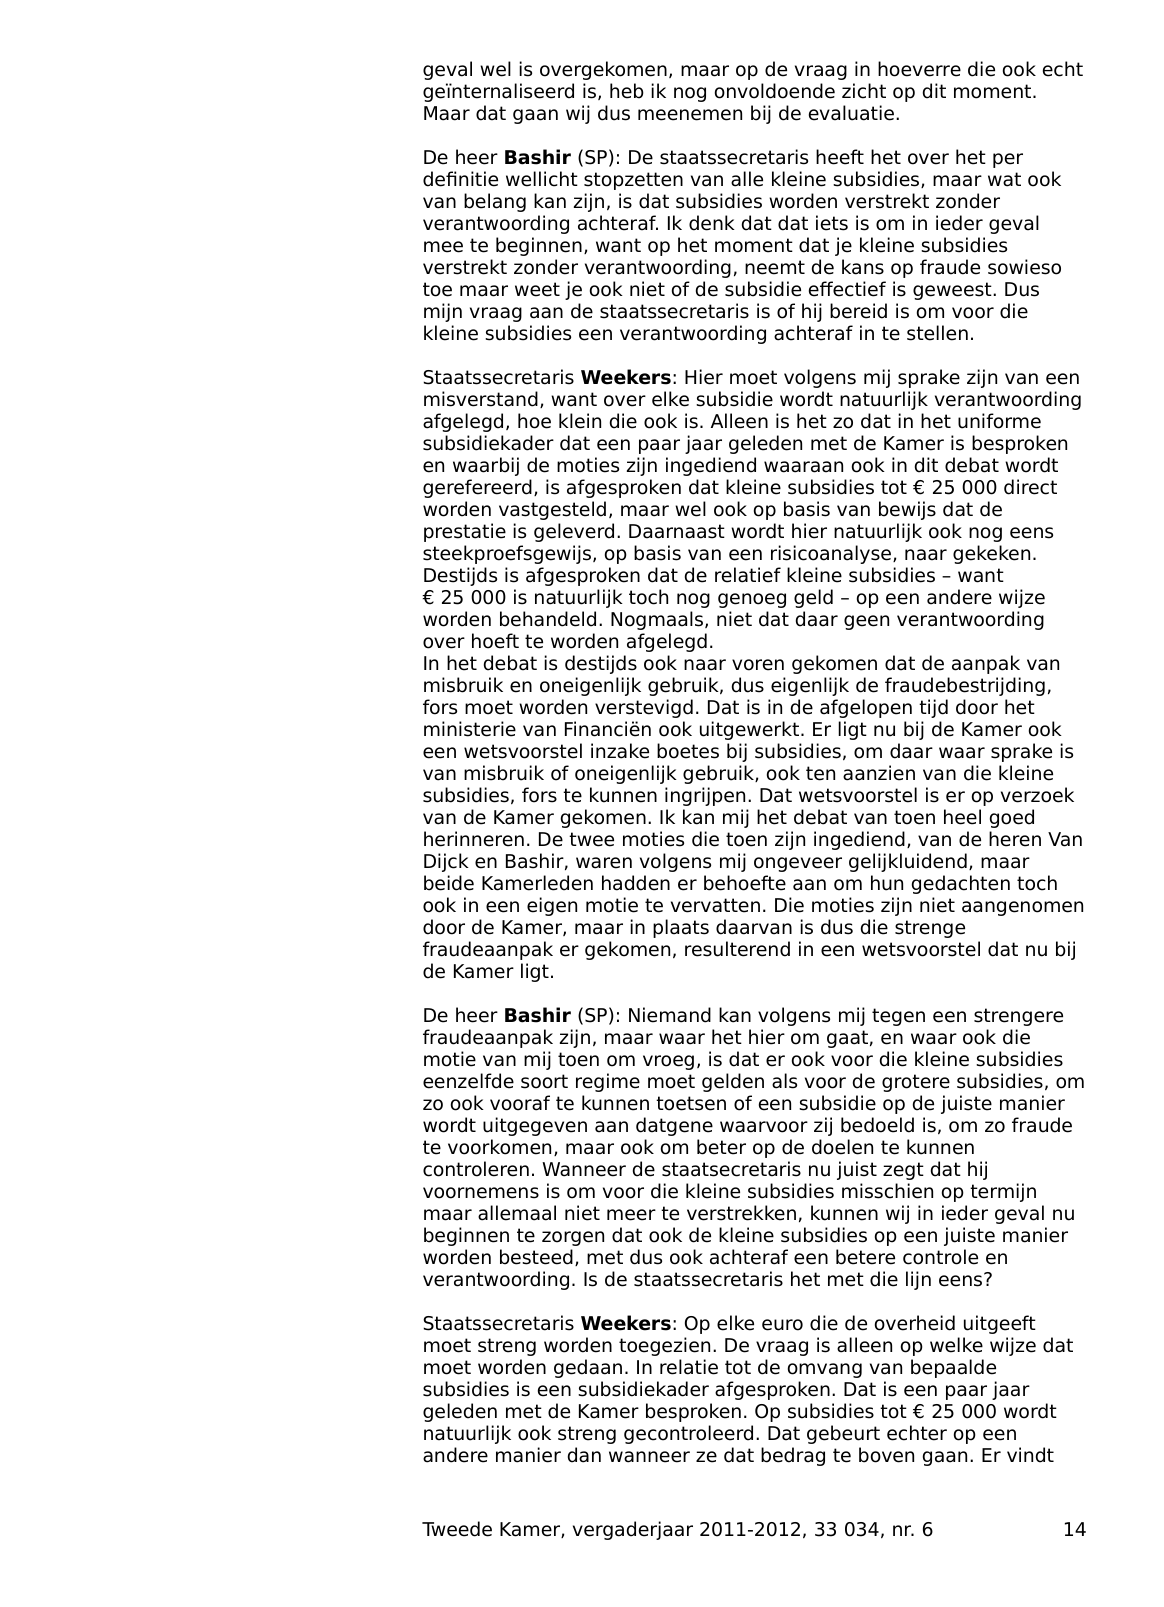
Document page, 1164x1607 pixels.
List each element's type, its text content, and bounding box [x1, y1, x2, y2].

text Staatssecretaris Weekers: Op elke euro die de overheid uitgeeft moet streng worden toegezien. De vraag is alleen op welke wijze dat moet worden gedaan. In relatie tot de omvang van bepaalde subsidies is een subsidiekader afgesproken. Dat is een paar jaar geleden met de Kamer besproken. Op subsidies tot € 25 000 wordt natuurlijk ook streng gecontroleerd. Dat gebeurt echter op een andere manier dan wanneer ze dat bedrag te boven gaan. Er vindt [422, 1313, 1087, 1467]
text De heer Bashir (SP): De staatssecretaris heeft het over het per definitie wellicht stopzetten van alle kleine subsidies, maar wat ook van belang kan zijn, is dat subsidies worden verstrekt zonder verantwoording achteraf. Ik denk dat dat iets is om in ieder geval mee te beginnen, want op het moment dat je kleine subsidies verstrekt zonder verantwoording, neemt de kans op fraude sowieso toe maar weet je ook niet of de subsidie effectief is geweest. Dus mijn vraag aan de staatssecretaris is of hij bereid is om voor die kleine subsidies een verantwoording achteraf in te stellen. [422, 147, 1087, 345]
text In het debat is destijds ook naar voren gekomen dat de aanpak van misbruik en oneigenlijk gebruik, dus eigenlijk de fraudebestrijding, fors moet worden verstevigd. Dat is in de afgelopen tijd door het ministerie van Financiën ook uitgewerkt. Er ligt nu bij de Kamer ook een wetsvoorstel inzake boetes bij subsidies, om daar waar sprake is van misbruik of oneigenlijk gebruik, ook ten aanzien van die kleine subsidies, fors te kunnen ingrijpen. Dat wetsvoorstel is er op verzoek van de Kamer gekomen. Ik kan mij het debat van toen heel goed herinneren. De twee moties die toen zijn ingediend, van de heren Van Dijck en Bashir, waren volgens mij ongeveer gelijkluidend, maar beide Kamerleden hadden er behoefte aan om hun gedachten toch ook in een eigen motie te vervatten. Die moties zijn niet aangenomen door de Kamer, maar in plaats daarvan is dus die strenge fraudeaanpak er gekomen, resulterend in een wetsvoorstel dat nu bij de Kamer ligt. [422, 653, 1087, 983]
text geval wel is overgekomen, maar op de vraag in hoeverre die ook echt geïnternaliseerd is, heb ik nog onvoldoende zicht op dit moment. Maar dat gaan wij dus meenemen bij de evaluatie. [422, 59, 1087, 125]
text Staatssecretaris Weekers: Hier moet volgens mij sprake zijn van een misverstand, want over elke subsidie wordt natuurlijk verantwoording afgelegd, hoe klein die ook is. Alleen is het zo dat in het uniforme subsidiekader dat een paar jaar geleden met de Kamer is besproken en waarbij de moties zijn ingediend waaraan ook in dit debat wordt gerefereerd, is afgesproken dat kleine subsidies tot € 25 000 direct worden vastgesteld, maar wel ook op basis van bewijs dat de prestatie is geleverd. Daarnaast wordt hier natuurlijk ook nog eens steekproefsgewijs, op basis van een risicoanalyse, naar gekeken. Destijds is afgesproken dat de relatief kleine subsidies – want € 25 000 is natuurlijk toch nog genoeg geld – op een andere wijze worden behandeld. Nogmaals, niet dat daar geen verantwoording over hoeft te worden afgelegd. [422, 367, 1087, 653]
text De heer Bashir (SP): Niemand kan volgens mij tegen een strengere fraudeaanpak zijn, maar waar het hier om gaat, en waar ook die motie van mij toen om vroeg, is dat er ook voor die kleine subsidies eenzelfde soort regime moet gelden als voor de grotere subsidies, om zo ook vooraf te kunnen toetsen of een subsidie op de juiste manier wordt uitgegeven aan datgene waarvoor zij bedoeld is, om zo fraude te voorkomen, maar ook om beter op de doelen te kunnen controleren. Wanneer de staatsecretaris nu juist zegt dat hij voornemens is om voor die kleine subsidies misschien op termijn maar allemaal niet meer te verstrekken, kunnen wij in ieder geval nu beginnen te zorgen dat ook de kleine subsidies op een juiste manier worden besteed, met dus ook achteraf een betere controle en verantwoording. Is de staatssecretaris het met die lijn eens? [422, 1005, 1087, 1291]
